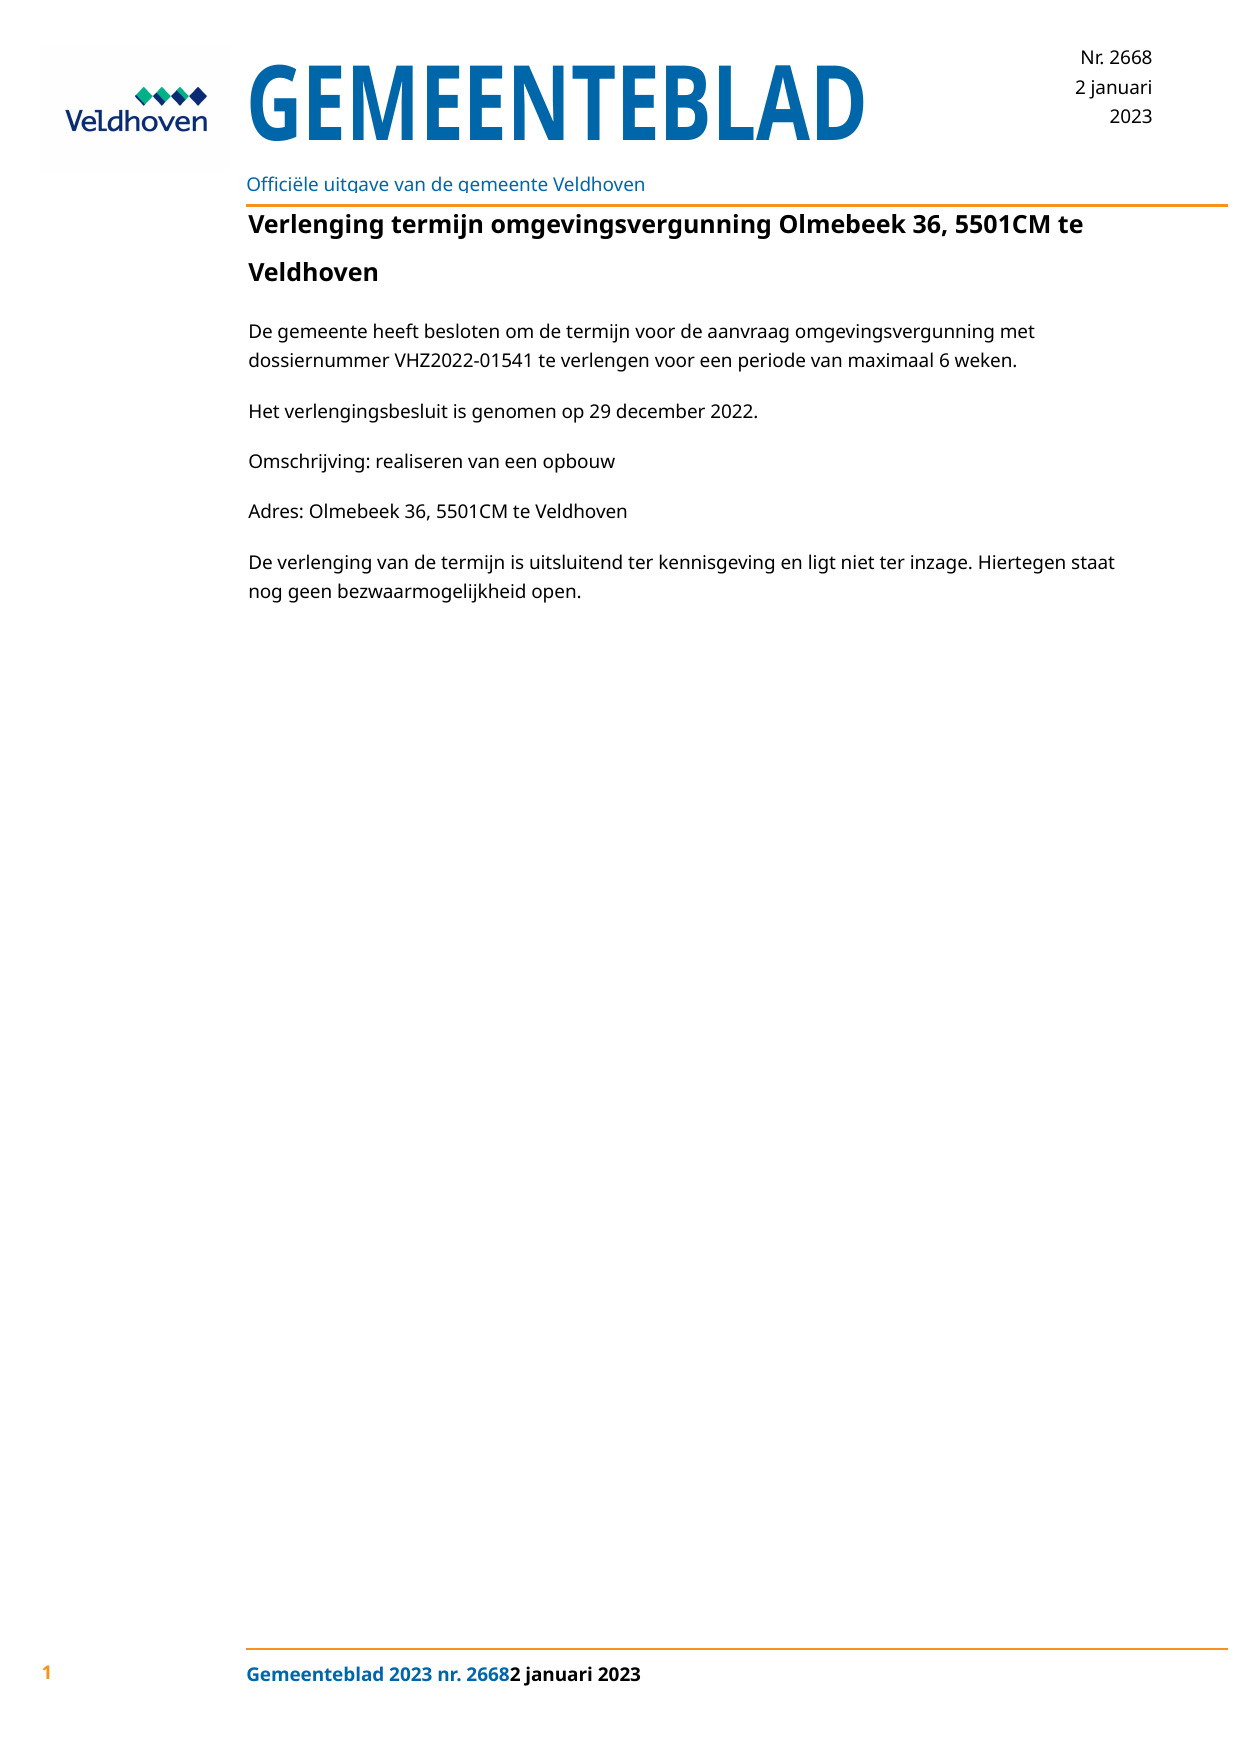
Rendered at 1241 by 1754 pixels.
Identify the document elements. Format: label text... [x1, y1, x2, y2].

text Het verlengingsbesluit is genomen op 29 december 2022. [248, 398, 1152, 424]
text De verlenging van de termijn is uitsluitend ter kennisgeving en ligt niet ter inzage. Hiertegen staat nog geen bezwaarmogelijkheid open. [248, 549, 1152, 604]
text Verlenging termijn omgevingsvergunning Olmebeek 36, 5501CM te Veldhoven [248, 207, 1152, 288]
picture [41, 47, 231, 172]
text Omschrijving: realiseren van een opbouw [248, 448, 1152, 474]
text Adres: Olmebeek 36, 5501CM te Veldhoven [248, 499, 1152, 524]
text De gemeente heeft besloten om de termijn voor de aanvraag omgevingsvergunning met dossiernummer VHZ2022-01541 te verlengen voor een periode van maximaal 6 weken. [248, 318, 1152, 373]
